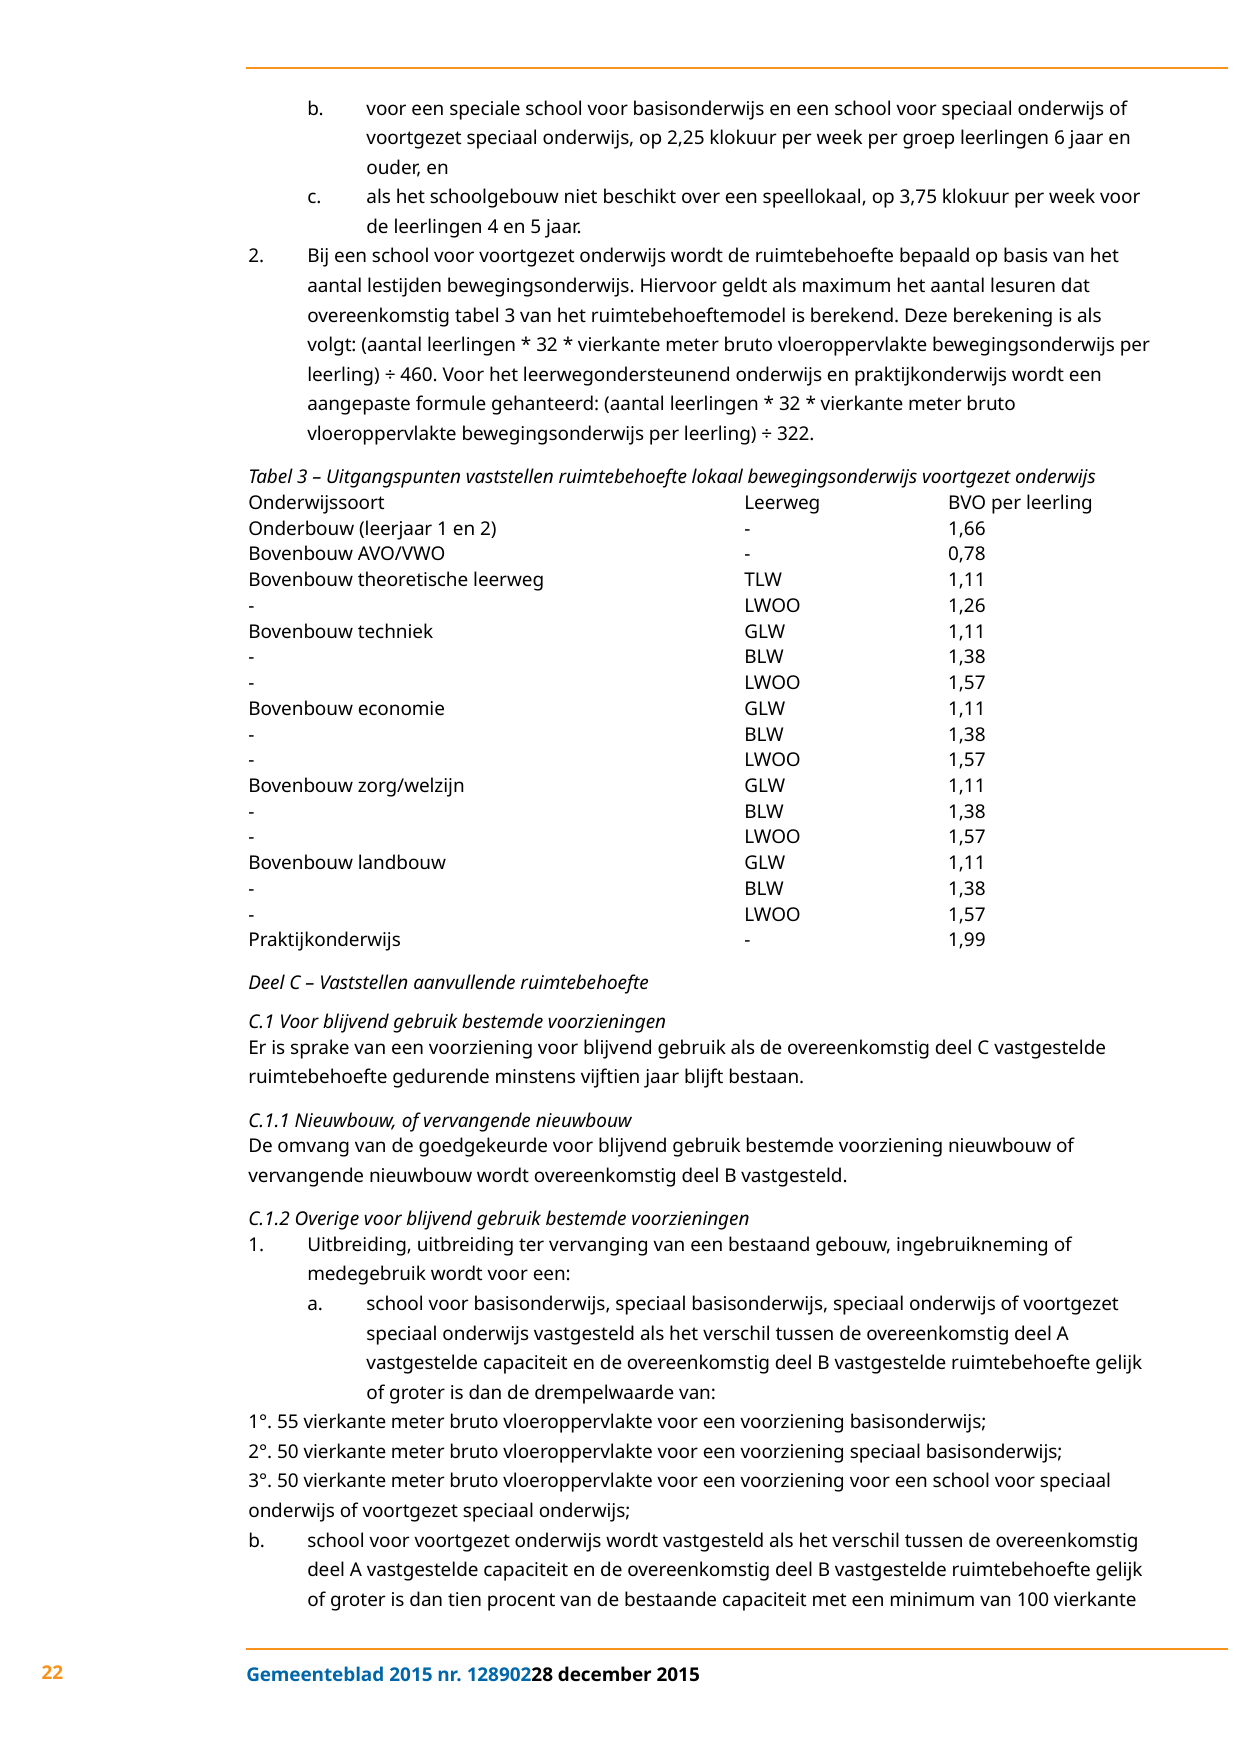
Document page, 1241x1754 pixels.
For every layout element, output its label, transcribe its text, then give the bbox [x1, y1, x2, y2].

table_cell 1,57 [948, 669, 1152, 695]
text De omvang van de goedgekeurde voor blijvend gebruik bestemde voorziening nieuwbouw of vervangende nieuwbouw wordt overeenkomstig deel B vastgesteld. [248, 1132, 1152, 1188]
table_cell LWOO [744, 901, 948, 927]
table_cell Bovenbouw techniek [248, 618, 744, 643]
text C.1.1 Nieuwbouw, of vervangende nieuwbouw [248, 1107, 1152, 1132]
table_cell TLW [744, 566, 948, 592]
table_cell 1,11 [948, 772, 1152, 798]
table_cell 1,38 [948, 644, 1152, 669]
table_cell - [744, 927, 948, 952]
text 3°. 50 vierkante meter bruto vloeroppervlakte voor een voorziening voor een school voor speciaal onderwijs of voortgezet speciaal onderwijs; [248, 1468, 1152, 1523]
table_cell 1,38 [948, 721, 1152, 746]
table_cell BLW [744, 875, 948, 901]
table_cell BLW [744, 721, 948, 746]
table_cell 1,11 [948, 849, 1152, 875]
table_cell LWOO [744, 669, 948, 695]
table_cell - [248, 798, 744, 824]
table_cell GLW [744, 772, 948, 798]
table_header Onderwijssoort [248, 489, 744, 515]
table_cell Bovenbouw zorg/welzijn [248, 772, 744, 798]
table_cell 1,99 [948, 927, 1152, 952]
table_cell Praktijkonderwijs [248, 927, 744, 952]
table_cell - [744, 541, 948, 566]
table_cell LWOO [744, 746, 948, 772]
table_cell 1,66 [948, 515, 1152, 541]
list Bij een school voor voortgezet onderwijs wordt de ruimtebehoefte bepaald op basis van het aantal lestijden bewegingsonderwijs. Hiervoor geldt als maximum het aantal lesuren dat overeenkomstig tabel 3 van het ruimtebehoeftemodel is berekend. Deze berekening is als volgt: (aantal leerlingen * 32 * vierkante meter bruto vloeroppervlakte bewegingsonderwijs per leerling) ÷ 460. Voor het leerwegondersteunend onderwijs en praktijkonderwijs wordt een aangepaste formule gehanteerd: (aantal leerlingen * 32 * vierkante meter bruto vloeroppervlakte bewegingsonderwijs per leerling) ÷ 322. [248, 243, 1152, 446]
table_cell Bovenbouw theoretische leerweg [248, 566, 744, 592]
table_cell 1,38 [948, 875, 1152, 901]
table_header BVO per leerling [948, 489, 1152, 515]
table_cell - [248, 746, 744, 772]
table_cell GLW [744, 618, 948, 643]
table_cell Bovenbouw AVO/VWO [248, 541, 744, 566]
table_cell 0,78 [948, 541, 1152, 566]
table_cell 1,38 [948, 798, 1152, 824]
table_cell 1,57 [948, 824, 1152, 849]
table_cell BLW [744, 798, 948, 824]
table_cell Onderbouw (leerjaar 1 en 2) [248, 515, 744, 541]
table_cell - [744, 515, 948, 541]
list school voor basisonderwijs, speciaal basisonderwijs, speciaal onderwijs of voortgezet speciaal onderwijs vastgesteld als het verschil tussen de overeenkomstig deel A vastgestelde capaciteit en de overeenkomstig deel B vastgestelde ruimtebehoefte gelijk of groter is dan de drempelwaarde van: [307, 1290, 1152, 1404]
table_cell Bovenbouw landbouw [248, 849, 744, 875]
table_cell 1,57 [948, 746, 1152, 772]
table_cell LWOO [744, 824, 948, 849]
table_cell 1,57 [948, 901, 1152, 927]
list voor een speciale school voor basisonderwijs en een school voor speciaal onderwijs of voortgezet speciaal onderwijs, op 2,25 klokuur per week per groep leerlingen 6 jaar en ouder, en [307, 95, 1152, 180]
list als het schoolgebouw niet beschikt over een speellokaal, op 3,75 klokuur per week voor de leerlingen 4 en 5 jaar. [307, 183, 1152, 239]
list Uitbreiding, uitbreiding ter vervanging van een bestaand gebouw, ingebruikneming of medegebruik wordt voor een: [248, 1231, 1152, 1286]
table_cell LWOO [744, 592, 948, 618]
table_cell BLW [744, 644, 948, 669]
table_cell - [248, 901, 744, 927]
table_cell Bovenbouw economie [248, 695, 744, 721]
table_cell - [248, 875, 744, 901]
table_cell 1,26 [948, 592, 1152, 618]
text Er is sprake van een voorziening voor blijvend gebruik als de overeenkomstig deel C vastgestelde ruimtebehoefte gedurende minstens vijftien jaar blijft bestaan. [248, 1034, 1152, 1089]
table_cell - [248, 721, 744, 746]
text 2°. 50 vierkante meter bruto vloeroppervlakte voor een voorziening speciaal basisonderwijs; [248, 1438, 1152, 1464]
table_cell 1,11 [948, 566, 1152, 592]
table_cell - [248, 644, 744, 669]
table_header Leerweg [744, 489, 948, 515]
table_cell - [248, 824, 744, 849]
table_cell 1,11 [948, 695, 1152, 721]
picture [41, 47, 231, 172]
text C.1 Voor blijvend gebruik bestemde voorzieningen [248, 1008, 1152, 1034]
table_cell GLW [744, 695, 948, 721]
table_cell GLW [744, 849, 948, 875]
text Tabel 3 – Uitgangspunten vaststellen ruimtebehoefte lokaal bewegingsonderwijs voortgezet onderwijs [248, 463, 1152, 489]
table_cell - [248, 669, 744, 695]
table_cell - [248, 592, 744, 618]
text C.1.2 Overige voor blijvend gebruik bestemde voorzieningen [248, 1205, 1152, 1231]
text 1°. 55 vierkante meter bruto vloeroppervlakte voor een voorziening basisonderwijs; [248, 1408, 1152, 1434]
text Deel C – Vaststellen aanvullende ruimtebehoefte [248, 969, 1152, 995]
list school voor voortgezet onderwijs wordt vastgesteld als het verschil tussen de overeenkomstig deel A vastgestelde capaciteit en de overeenkomstig deel B vastgestelde ruimtebehoefte gelijk of groter is dan tien procent van de bestaande capaciteit met een minimum van 100 vierkante [248, 1527, 1152, 1612]
table_cell 1,11 [948, 618, 1152, 643]
